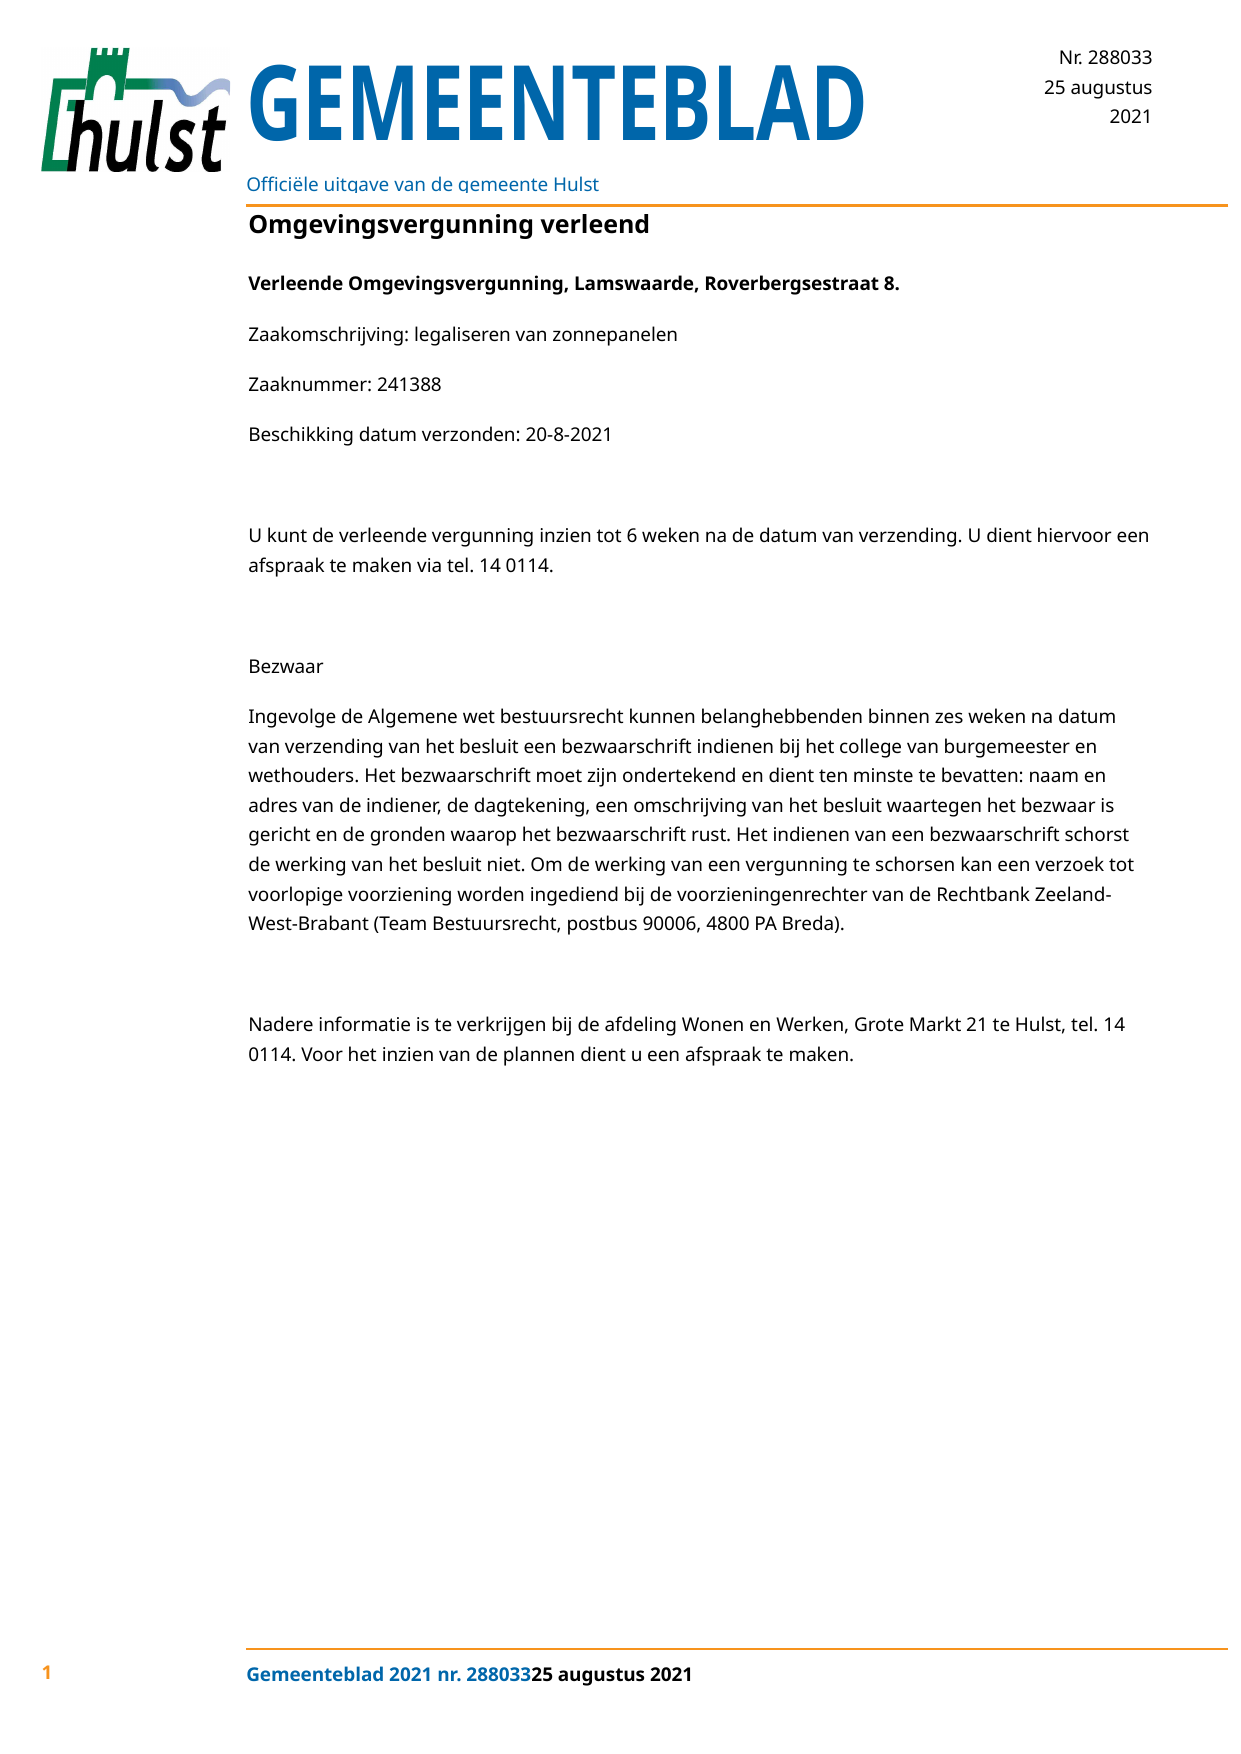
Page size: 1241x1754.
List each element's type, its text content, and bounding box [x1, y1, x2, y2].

text Zaakomschrijving: legaliseren van zonnepanelen [248, 321, 1152, 346]
text U kunt de verleende vergunning inzien tot 6 weken na de datum van verzending. U dient hiervoor een afspraak te maken via tel. 14 0114. [248, 522, 1152, 578]
text Bezwaar [248, 653, 1152, 678]
text Ingevolge de Algemene wet bestuursrecht kunnen belanghebbenden binnen zes weken na datum van verzending van het besluit een bezwaarschrift indienen bij het college van burgemeester en wethouders. Het bezwaarschrift moet zijn ondertekend en dient ten minste te bevatten: naam en adres van de indiener, de dagtekening, een omschrijving van het besluit waartegen het bezwaar is gericht en de gronden waarop het bezwaarschrift rust. Het indienen van een bezwaarschrift schorst de werking van het besluit niet. Om de werking van een vergunning te schorsen kan een verzoek tot voorlopige voorziening worden ingediend bij de voorzieningenrechter van de Rechtbank Zeeland-West-Brabant (Team Bestuursrecht, postbus 90006, 4800 PA Breda). [248, 703, 1152, 936]
text Omgevingsvergunning verleend [248, 207, 1152, 241]
picture [41, 47, 231, 172]
text Verleende Omgevingsvergunning, Lamswaarde, Roverbergsestraat 8. [248, 270, 1152, 296]
text Beschikking datum verzonden: 20-8-2021 [248, 422, 1152, 447]
text Nadere informatie is te verkrijgen bij de afdeling Wonen en Werken, Grote Markt 21 te Hulst, tel. 14 0114. Voor het inzien van de plannen dient u een afspraak te maken. [248, 1011, 1152, 1066]
text Zaaknummer: 241388 [248, 371, 1152, 397]
